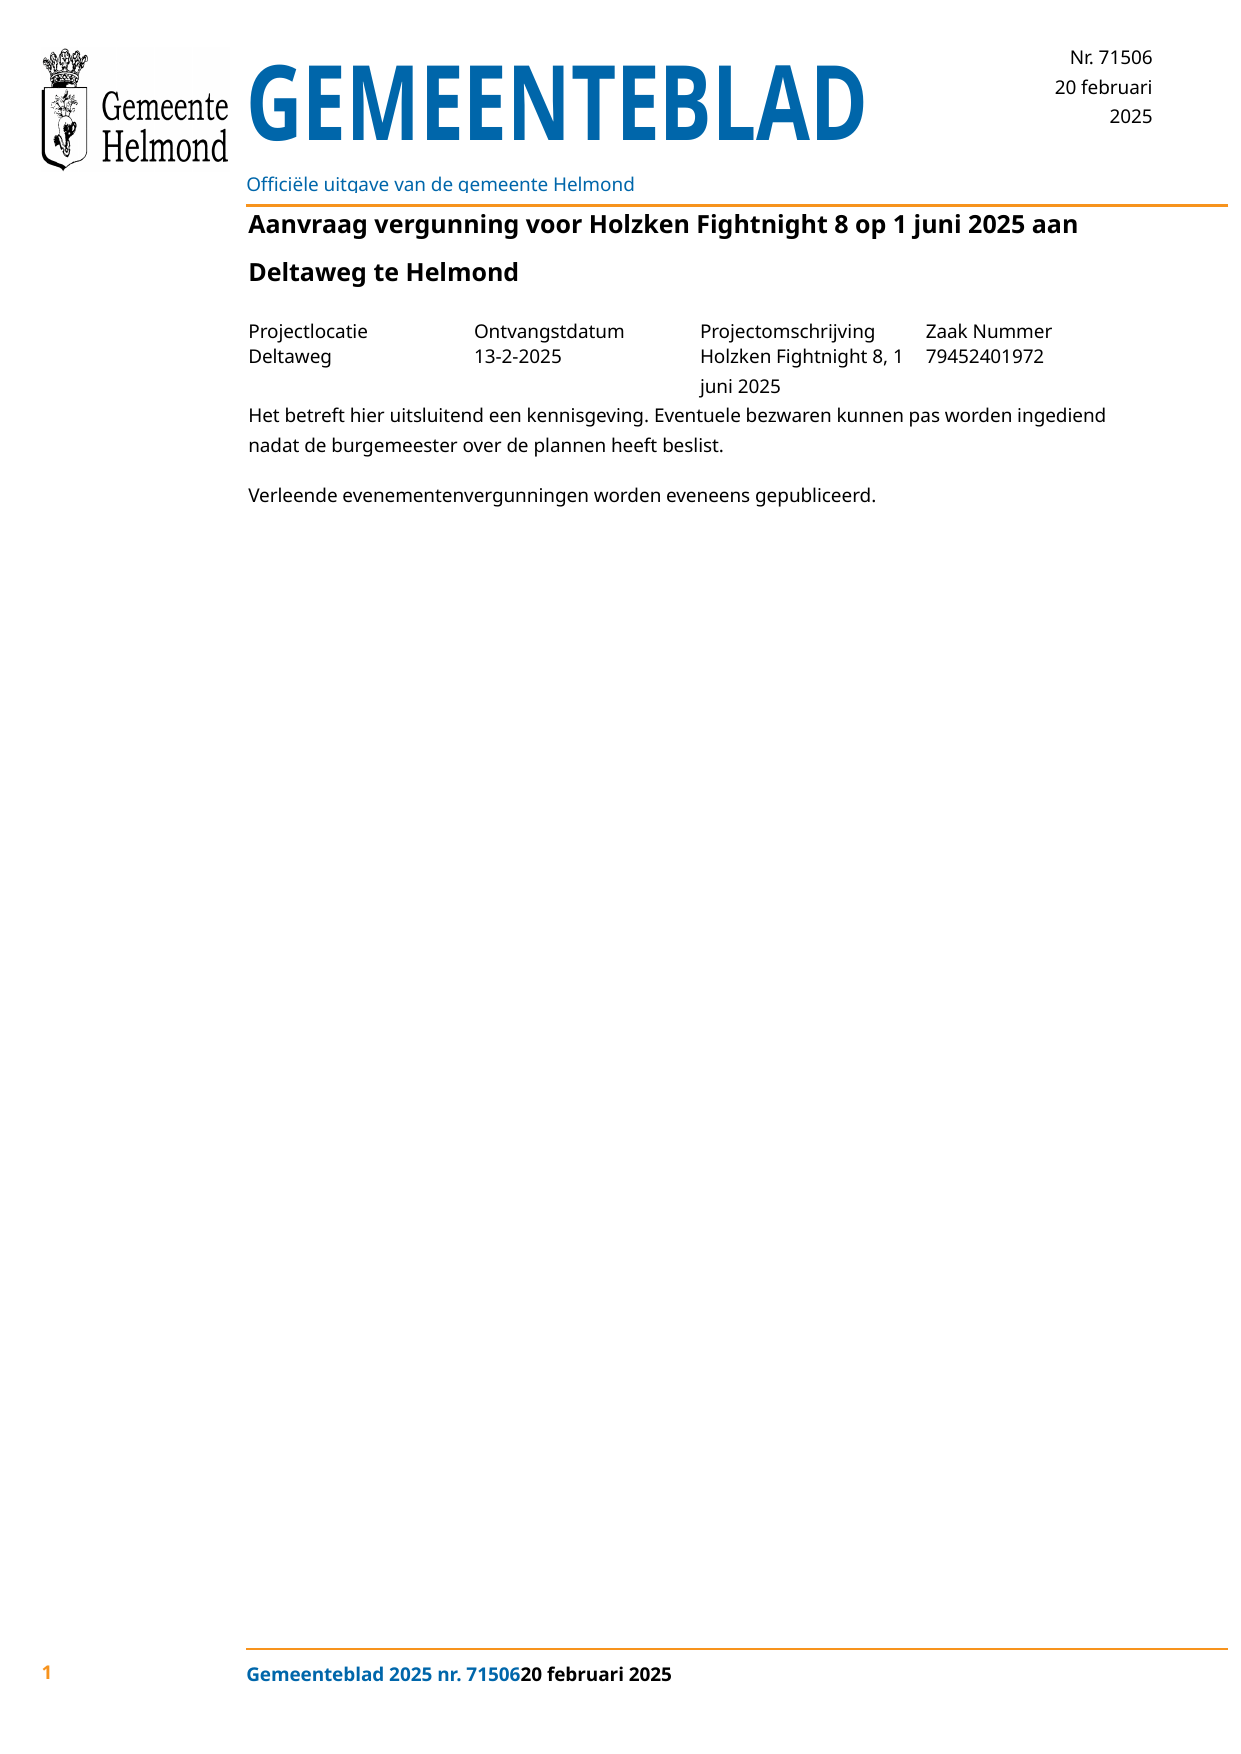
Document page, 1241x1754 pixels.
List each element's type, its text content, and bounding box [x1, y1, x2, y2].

table_header Projectlocatie [248, 318, 474, 344]
text Aanvraag vergunning voor Holzken Fightnight 8 op 1 juni 2025 aan Deltaweg te Helmond [248, 207, 1152, 288]
table_cell 13-2-2025 [474, 344, 700, 399]
table_header Projectomschrijving [700, 318, 926, 344]
table_header Zaak Nummer [926, 318, 1152, 344]
table_header Ontvangstdatum [474, 318, 700, 344]
table_cell Holzken Fightnight 8, 1 juni 2025 [700, 344, 926, 399]
picture [41, 47, 231, 172]
table_cell 79452401972 [926, 344, 1152, 399]
table_cell Deltaweg [248, 344, 474, 399]
text Verleende evenementenvergunningen worden eveneens gepubliceerd. [248, 482, 1152, 508]
text Het betreft hier uitsluitend een kennisgeving. Eventuele bezwaren kunnen pas worden ingediend nadat de burgemeester over de plannen heeft beslist. [248, 402, 1152, 458]
